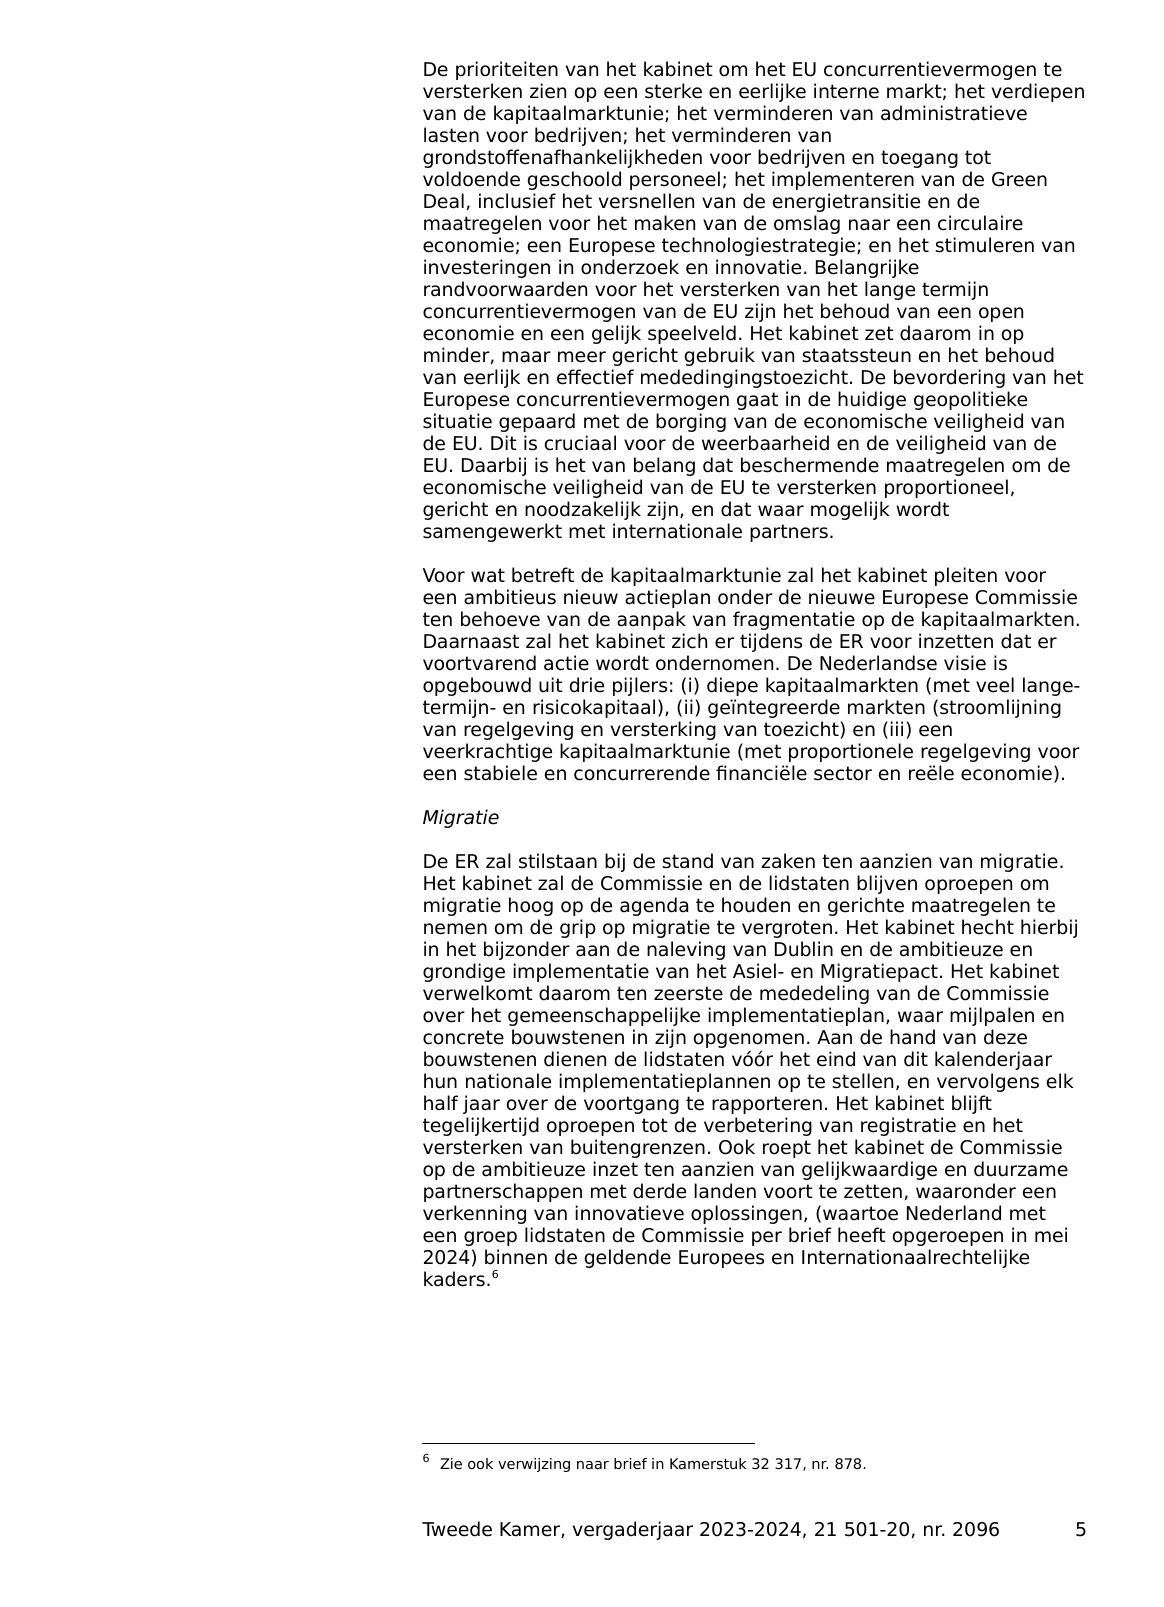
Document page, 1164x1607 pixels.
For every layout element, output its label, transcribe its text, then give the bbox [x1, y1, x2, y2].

text Voor wat betreft de kapitaalmarktunie zal het kabinet pleiten voor een ambitieus nieuw actieplan onder de nieuwe Europese Commissie ten behoeve van de aanpak van fragmentatie op de kapitaalmarkten. Daarnaast zal het kabinet zich er tijdens de ER voor inzetten dat er voortvarend actie wordt ondernomen. De Nederlandse visie is opgebouwd uit drie pijlers: (i) diepe kapitaalmarkten (met veel lange-termijn- en risicokapitaal), (ii) geïntegreerde markten (stroomlijning van regelgeving en versterking van toezicht) en (iii) een veerkrachtige kapitaalmarktunie (met proportionele regelgeving voor een stabiele en concurrerende financiële sector en reële economie). [422, 565, 1087, 784]
text De prioriteiten van het kabinet om het EU concurrentievermogen te versterken zien op een sterke en eerlijke interne markt; het verdiepen van de kapitaalmarktunie; het verminderen van administratieve lasten voor bedrijven; het verminderen van grondstoffenafhankelijkheden voor bedrijven en toegang tot voldoende geschoold personeel; het implementeren van de Green Deal, inclusief het versnellen van de energietransitie en de maatregelen voor het maken van de omslag naar een circulaire economie; een Europese technologiestrategie; en het stimuleren van investeringen in onderzoek en innovatie. Belangrijke randvoorwaarden voor het versterken van het lange termijn concurrentievermogen van de EU zijn het behoud van een open economie en een gelijk speelveld. Het kabinet zet daarom in op minder, maar meer gericht gebruik van staatssteun en het behoud van eerlijk en effectief mededingingstoezicht. De bevordering van het Europese concurrentievermogen gaat in de huidige geopolitieke situatie gepaard met de borging van de economische veiligheid van de EU. Dit is cruciaal voor de weerbaarheid en de veiligheid van de EU. Daarbij is het van belang dat beschermende maatregelen om de economische veiligheid van de EU te versterken proportioneel, gericht en noodzakelijk zijn, en dat waar mogelijk wordt samengewerkt met internationale partners. [422, 59, 1087, 543]
text De ER zal stilstaan bij de stand van zaken ten aanzien van migratie. Het kabinet zal de Commissie en de lidstaten blijven oproepen om migratie hoog op de agenda te houden en gerichte maatregelen te nemen om de grip op migratie te vergroten. Het kabinet hecht hierbij in het bijzonder aan de naleving van Dublin en de ambitieuze en grondige implementatie van het Asiel- en Migratiepact. Het kabinet verwelkomt daarom ten zeerste de mededeling van de Commissie over het gemeenschappelijke implementatieplan, waar mijlpalen en concrete bouwstenen in zijn opgenomen. Aan de hand van deze bouwstenen dienen de lidstaten vóór het eind van dit kalenderjaar hun nationale implementatieplannen op te stellen, en vervolgens elk half jaar over de voortgang te rapporteren. Het kabinet blijft tegelijkertijd oproepen tot de verbetering van registratie en het versterken van buitengrenzen. Ook roept het kabinet de Commissie op de ambitieuze inzet ten aanzien van gelijkwaardige en duurzame partnerschappen met derde landen voort te zetten, waaronder een verkenning van innovatieve oplossingen, (waartoe Nederland met een groep lidstaten de Commissie per brief heeft opgeroepen in mei 2024) binnen de geldende Europees en Internationaalrechtelijke kaders. [422, 851, 1087, 1291]
text Zie ook verwijzing naar brief in Kamerstuk 32 317, nr. 878. [422, 1452, 1087, 1474]
subtitle Migratie [422, 807, 1087, 829]
